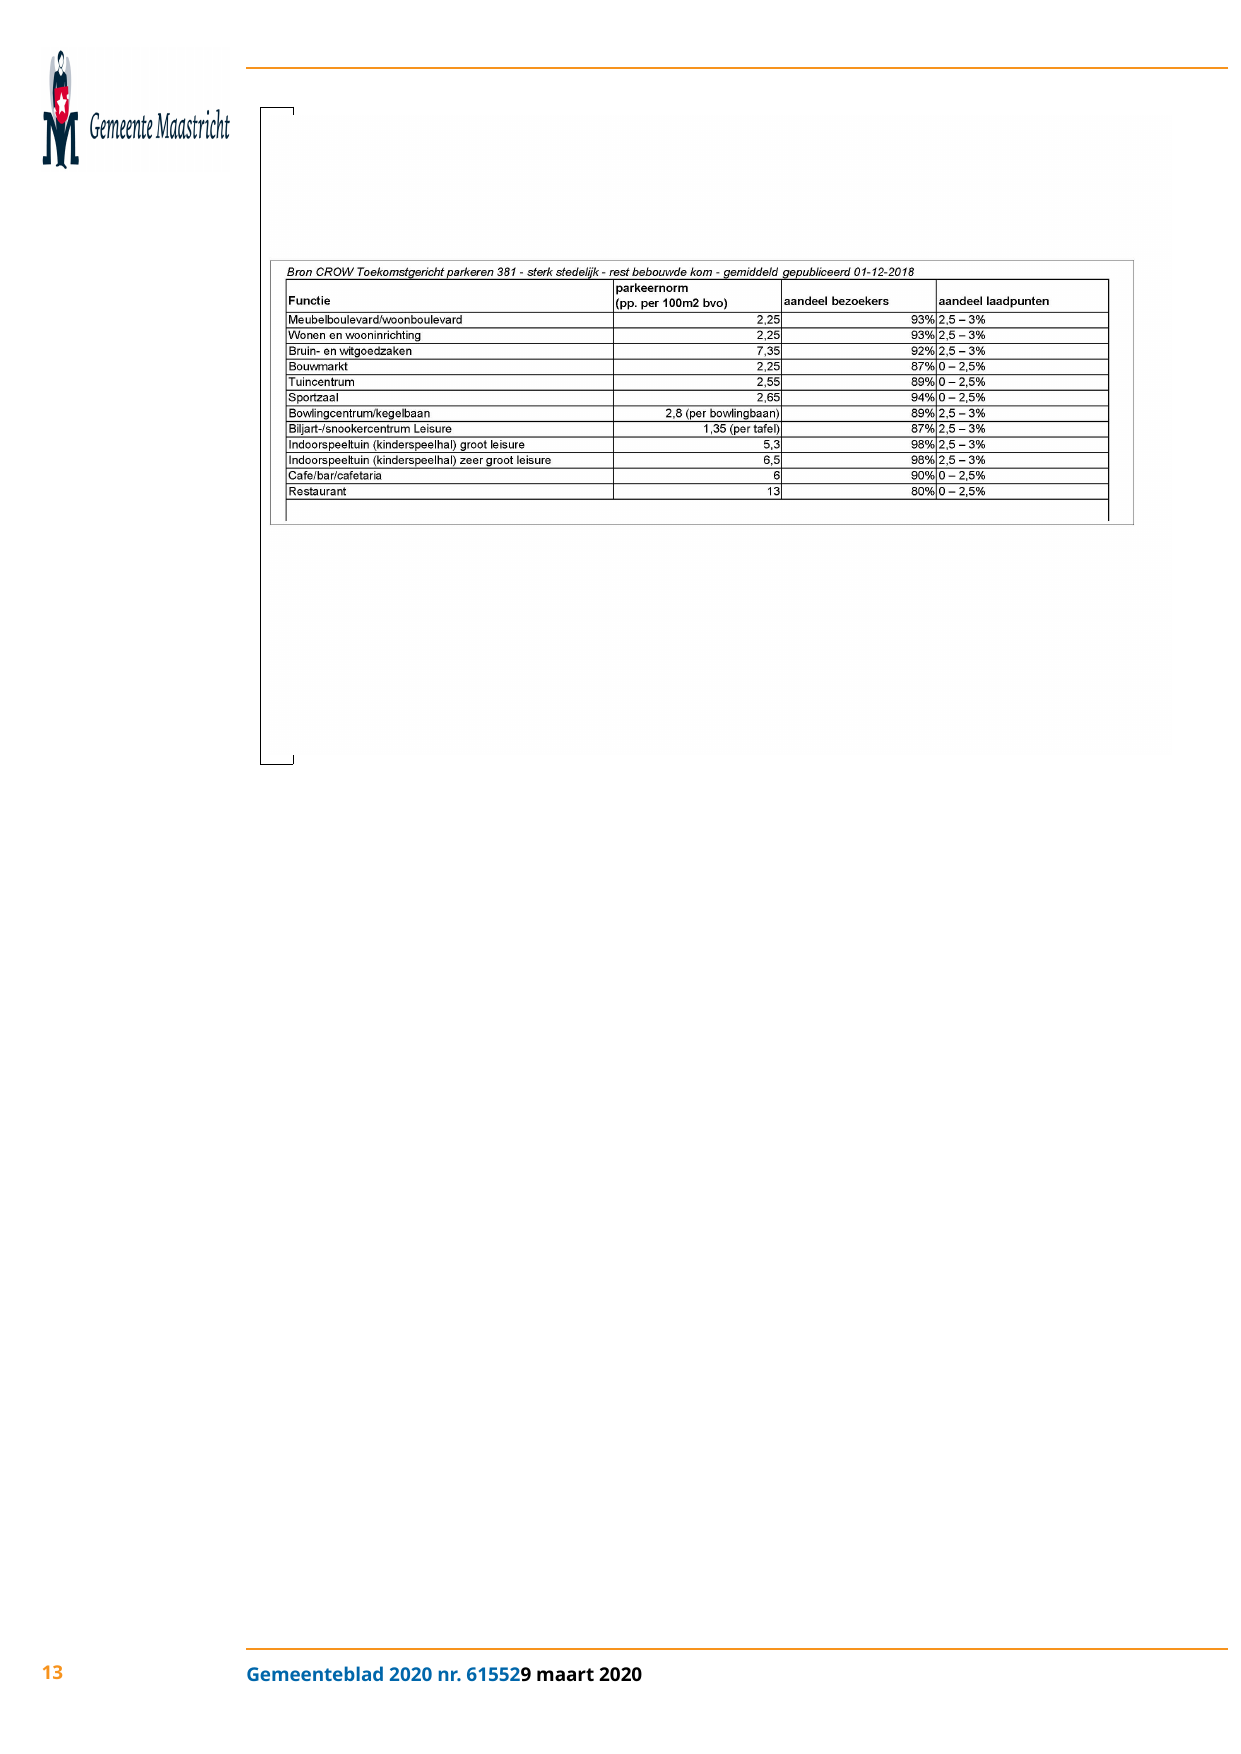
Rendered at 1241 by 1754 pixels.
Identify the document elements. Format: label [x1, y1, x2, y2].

picture [41, 47, 231, 172]
picture [268, 115, 1173, 755]
